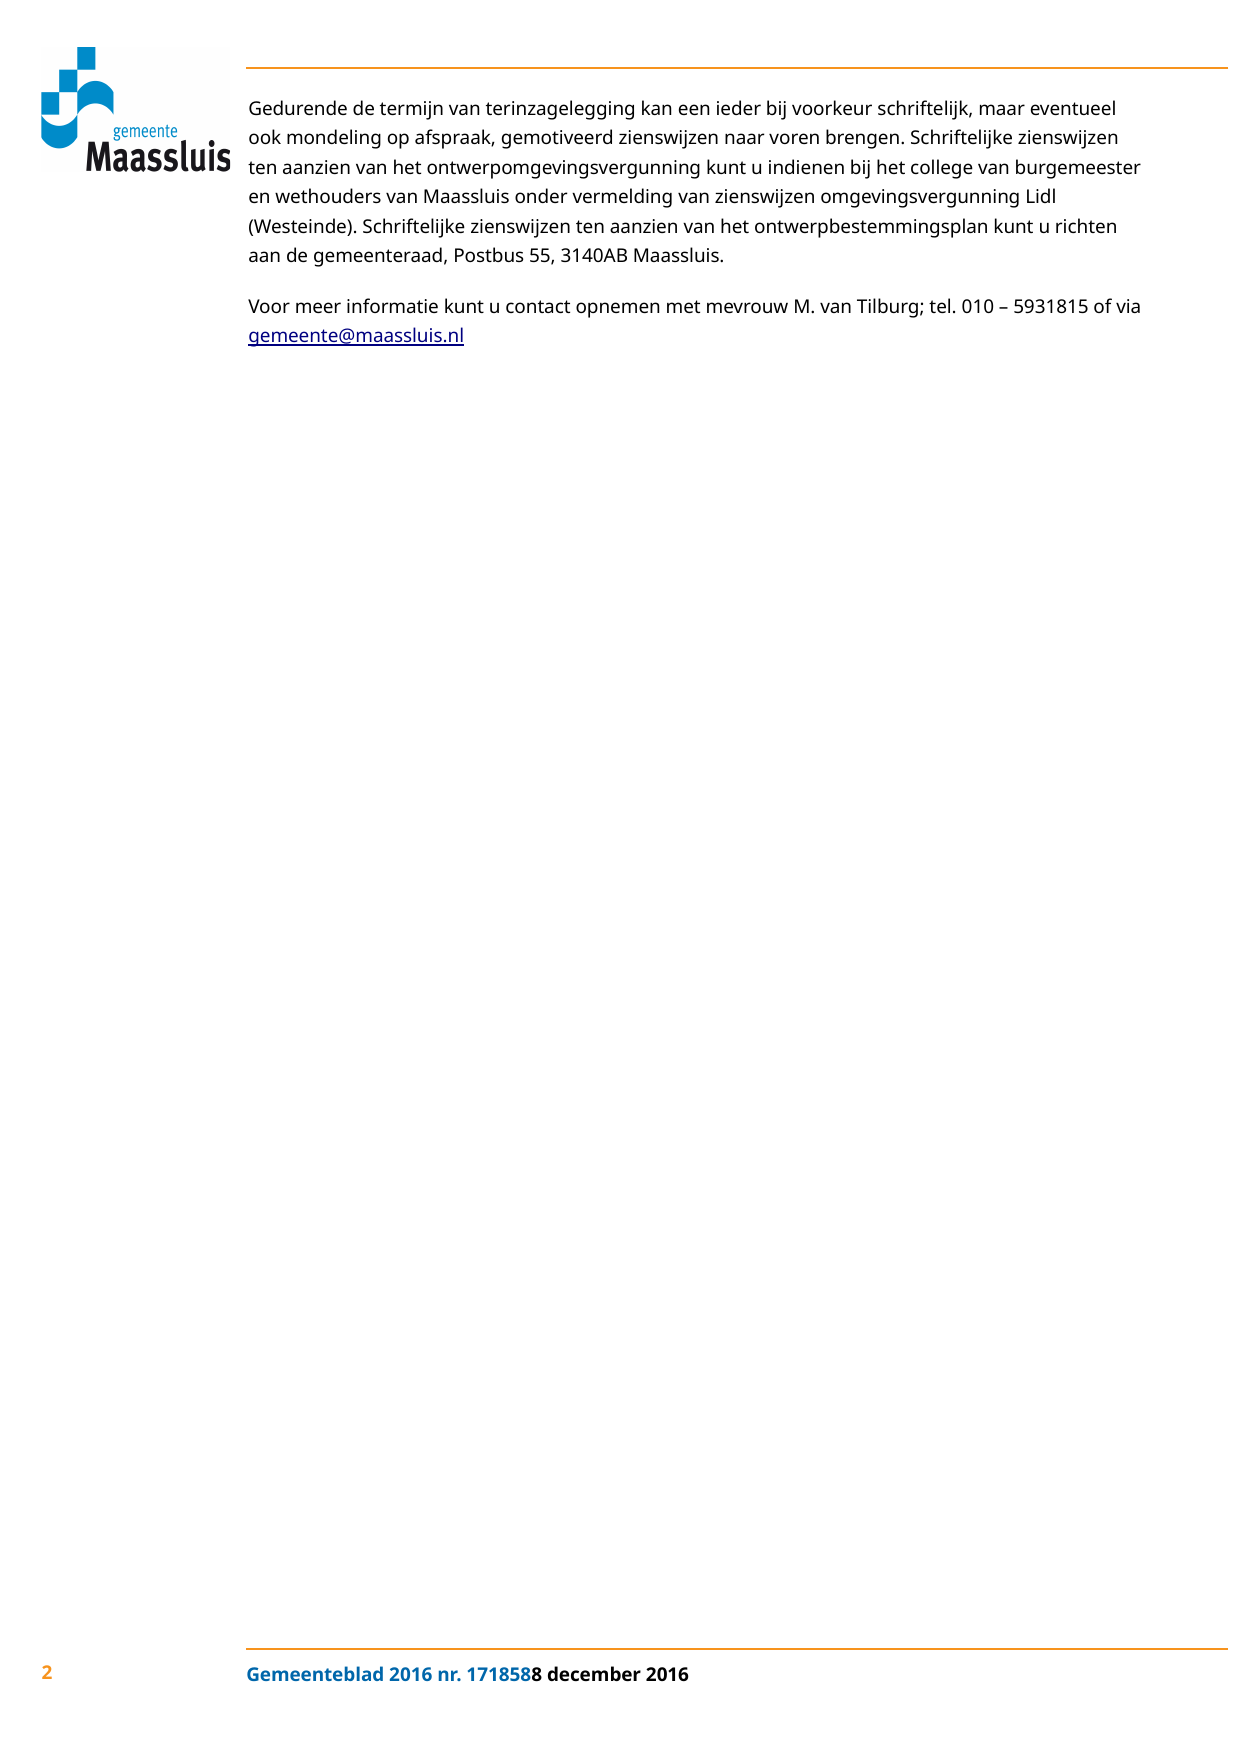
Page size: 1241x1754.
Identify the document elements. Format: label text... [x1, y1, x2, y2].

text Voor meer informatie kunt u contact opnemen met mevrouw M. van Tilburg; tel. 010 – 5931815 of via gemeente@maassluis.nl [248, 293, 1152, 348]
picture [41, 47, 231, 172]
text Gedurende de termijn van terinzagelegging kan een ieder bij voorkeur schriftelijk, maar eventueel ook mondeling op afspraak, gemotiveerd zienswijzen naar voren brengen. Schriftelijke zienswijzen ten aanzien van het ontwerpomgevingsvergunning kunt u indienen bij het college van burgemeester en wethouders van Maassluis onder vermelding van zienswijzen omgevingsvergunning Lidl (Westeinde). Schriftelijke zienswijzen ten aanzien van het ontwerpbestemmingsplan kunt u richten aan de gemeenteraad, Postbus 55, 3140AB Maassluis. [248, 95, 1152, 268]
picture [41, 47, 77, 92]
